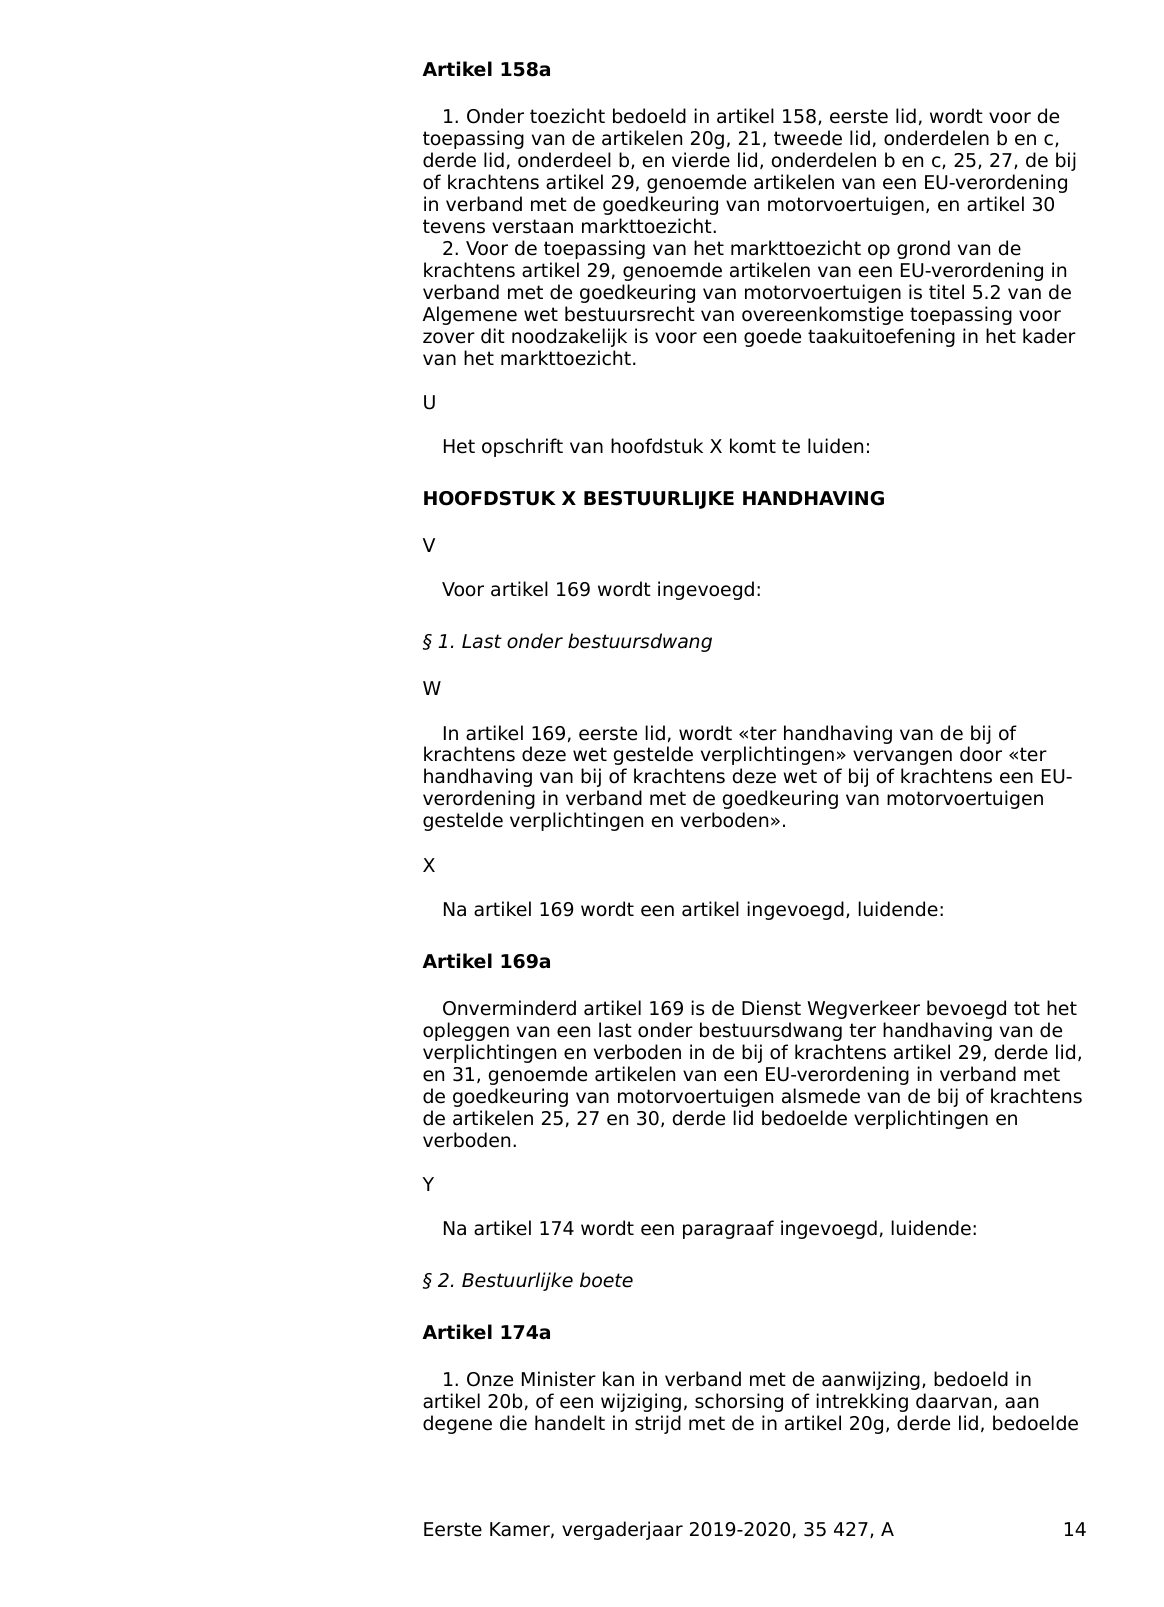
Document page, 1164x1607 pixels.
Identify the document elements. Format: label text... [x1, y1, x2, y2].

subtitle § 1. Last onder bestuursdwang [422, 631, 1087, 653]
subtitle Artikel 158a [422, 59, 1087, 81]
text X [422, 854, 1087, 876]
subtitle HOOFDSTUK X BESTUURLIJKE HANDHAVING [422, 488, 1087, 510]
text Onverminderd artikel 169 is de Dienst Wegverkeer bevoegd tot het opleggen van een last onder bestuursdwang ter handhaving van de verplichtingen en verboden in de bij of krachtens artikel 29, derde lid, en 31, genoemde artikelen van een EU-verordening in verband met de goedkeuring van motorvoertuigen alsmede van de bij of krachtens de artikelen 25, 27 en 30, derde lid bedoelde verplichtingen en verboden. [422, 998, 1087, 1151]
subtitle Artikel 174a [422, 1322, 1087, 1344]
text W [422, 678, 1087, 700]
text In artikel 169, eerste lid, wordt «ter handhaving van de bij of krachtens deze wet gestelde verplichtingen» vervangen door «ter handhaving van bij of krachtens deze wet of bij of krachtens een EU-verordening in verband met de goedkeuring van motorvoertuigen gestelde verplichtingen en verboden». [422, 722, 1087, 832]
subtitle Artikel 169a [422, 951, 1087, 973]
text Voor artikel 169 wordt ingevoegd: [422, 579, 1087, 601]
text 1. Onze Minister kan in verband met de aanwijzing, bedoeld in artikel 20b, of een wijziging, schorsing of intrekking daarvan, aan degene die handelt in strijd met de in artikel 20g, derde lid, bedoelde [422, 1369, 1087, 1435]
text Y [422, 1174, 1087, 1196]
text Na artikel 169 wordt een artikel ingevoegd, luidende: [422, 899, 1087, 921]
text U [422, 392, 1087, 414]
text V [422, 535, 1087, 557]
text 2. Voor de toepassing van het markttoezicht op grond van de krachtens artikel 29, genoemde artikelen van een EU-verordening in verband met de goedkeuring van motorvoertuigen is titel 5.2 van de Algemene wet bestuursrecht van overeenkomstige toepassing voor zover dit noodzakelijk is voor een goede taakuitoefening in het kader van het markttoezicht. [422, 238, 1087, 370]
text Het opschrift van hoofdstuk X komt te luiden: [422, 436, 1087, 458]
subtitle § 2. Bestuurlijke boete [422, 1270, 1087, 1292]
text Na artikel 174 wordt een paragraaf ingevoegd, luidende: [422, 1218, 1087, 1240]
text 1. Onder toezicht bedoeld in artikel 158, eerste lid, wordt voor de toepassing van de artikelen 20g, 21, tweede lid, onderdelen b en c, derde lid, onderdeel b, en vierde lid, onderdelen b en c, 25, 27, de bij of krachtens artikel 29, genoemde artikelen van een EU-verordening in verband met de goedkeuring van motorvoertuigen, en artikel 30 tevens verstaan markttoezicht. [422, 106, 1087, 238]
